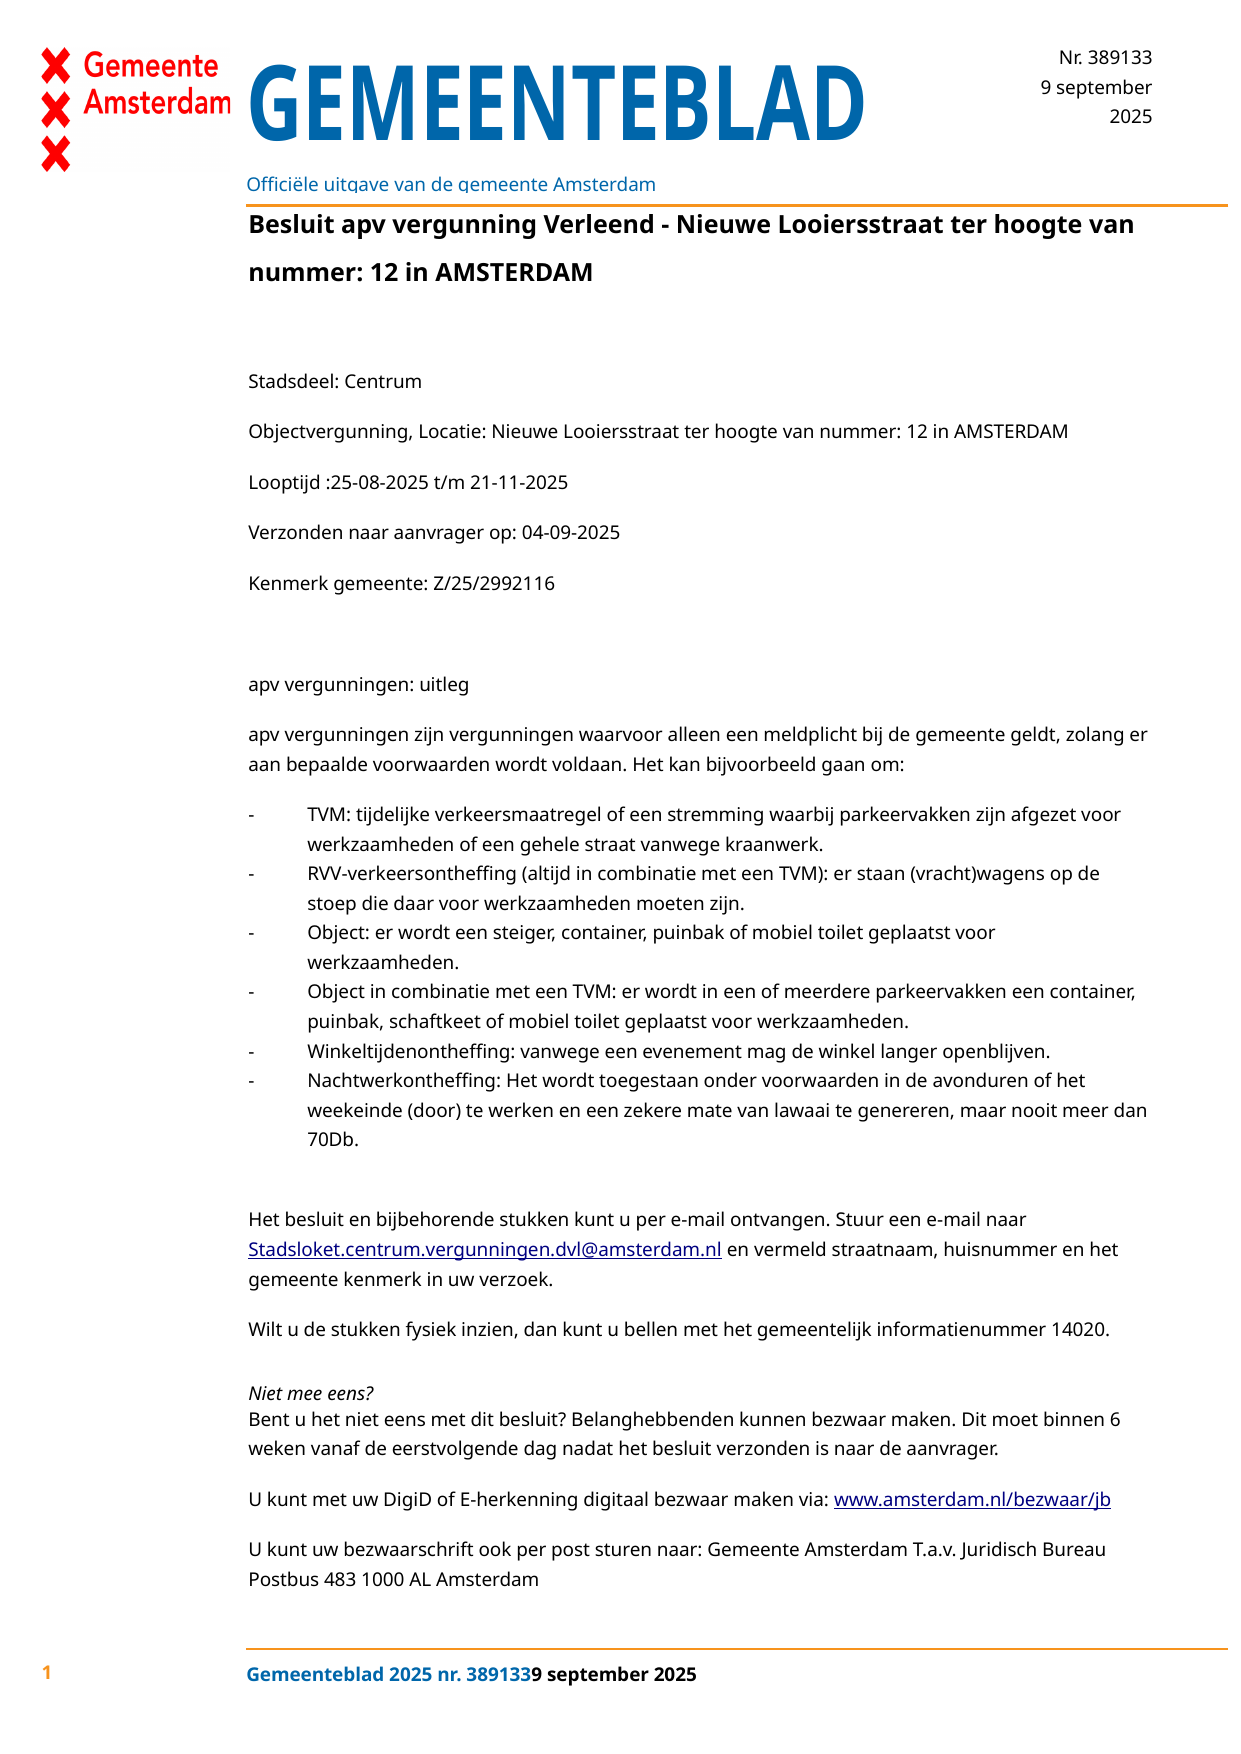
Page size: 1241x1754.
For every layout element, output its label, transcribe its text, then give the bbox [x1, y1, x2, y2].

text Besluit apv vergunning Verleend - Nieuwe Looiersstraat ter hoogte van nummer: 12 in AMSTERDAM [248, 207, 1152, 288]
text U kunt met uw DigiD of E-herkenning digitaal bezwaar maken via: www.amsterdam.nl/bezwaar/jb [248, 1486, 1152, 1512]
text Kenmerk gemeente: Z/25/2992116 [248, 570, 1152, 596]
text U kunt uw bezwaarschrift ook per post sturen naar: Gemeente Amsterdam T.a.v. Juridisch Bureau Postbus 483 1000 AL Amsterdam [248, 1536, 1152, 1592]
text apv vergunningen: uitleg [248, 671, 1152, 697]
list RVV-verkeersontheffing (altijd in combinatie met een TVM): er staan (vracht)wagens op de stoep die daar voor werkzaamheden moeten zijn. [248, 860, 1152, 916]
text Wilt u de stukken fysiek inzien, dan kunt u bellen met het gemeentelijk informatienummer 14020. [248, 1316, 1152, 1342]
list Nachtwerkontheffing: Het wordt toegestaan onder voorwaarden in de avonduren of het weekeinde (door) te werken en een zekere mate van lawaai te genereren, maar nooit meer dan 70Db. [248, 1067, 1152, 1152]
picture [41, 47, 231, 172]
list TVM: tijdelijke verkeersmaatregel of een stremming waarbij parkeervakken zijn afgezet voor werkzaamheden of een gehele straat vanwege kraanwerk. [248, 801, 1152, 857]
text Looptijd :25-08-2025 t/m 21-11-2025 [248, 469, 1152, 495]
list Object: er wordt een steiger, container, puinbak of mobiel toilet geplaatst voor werkzaamheden. [248, 919, 1152, 975]
text Bent u het niet eens met dit besluit? Belanghebbenden kunnen bezwaar maken. Dit moet binnen 6 weken vanaf de eerstvolgende dag nadat het besluit verzonden is naar de aanvrager. [248, 1406, 1152, 1461]
list Winkeltijdenontheffing: vanwege een evenement mag de winkel langer openblijven. [248, 1038, 1152, 1064]
text Objectvergunning, Locatie: Nieuwe Looiersstraat ter hoogte van nummer: 12 in AMSTERDAM [248, 419, 1152, 444]
text Verzonden naar aanvrager op: 04-09-2025 [248, 519, 1152, 545]
text apv vergunningen zijn vergunningen waarvoor alleen een meldplicht bij de gemeente geldt, zolang er aan bepaalde voorwaarden wordt voldaan. Het kan bijvoorbeeld gaan om: [248, 721, 1152, 777]
text Stadsdeel: Centrum [248, 368, 1152, 394]
text Niet mee eens? [248, 1380, 1152, 1406]
list Object in combinatie met een TVM: er wordt in een of meerdere parkeervakken een container, puinbak, schaftkeet of mobiel toilet geplaatst voor werkzaamheden. [248, 979, 1152, 1034]
text Het besluit en bijbehorende stukken kunt u per e-mail ontvangen. Stuur een e-mail naar Stadsloket.centrum.vergunningen.dvl@amsterdam.nl en vermeld straatnaam, huisnummer en het gemeente kenmerk in uw verzoek. [248, 1207, 1152, 1292]
